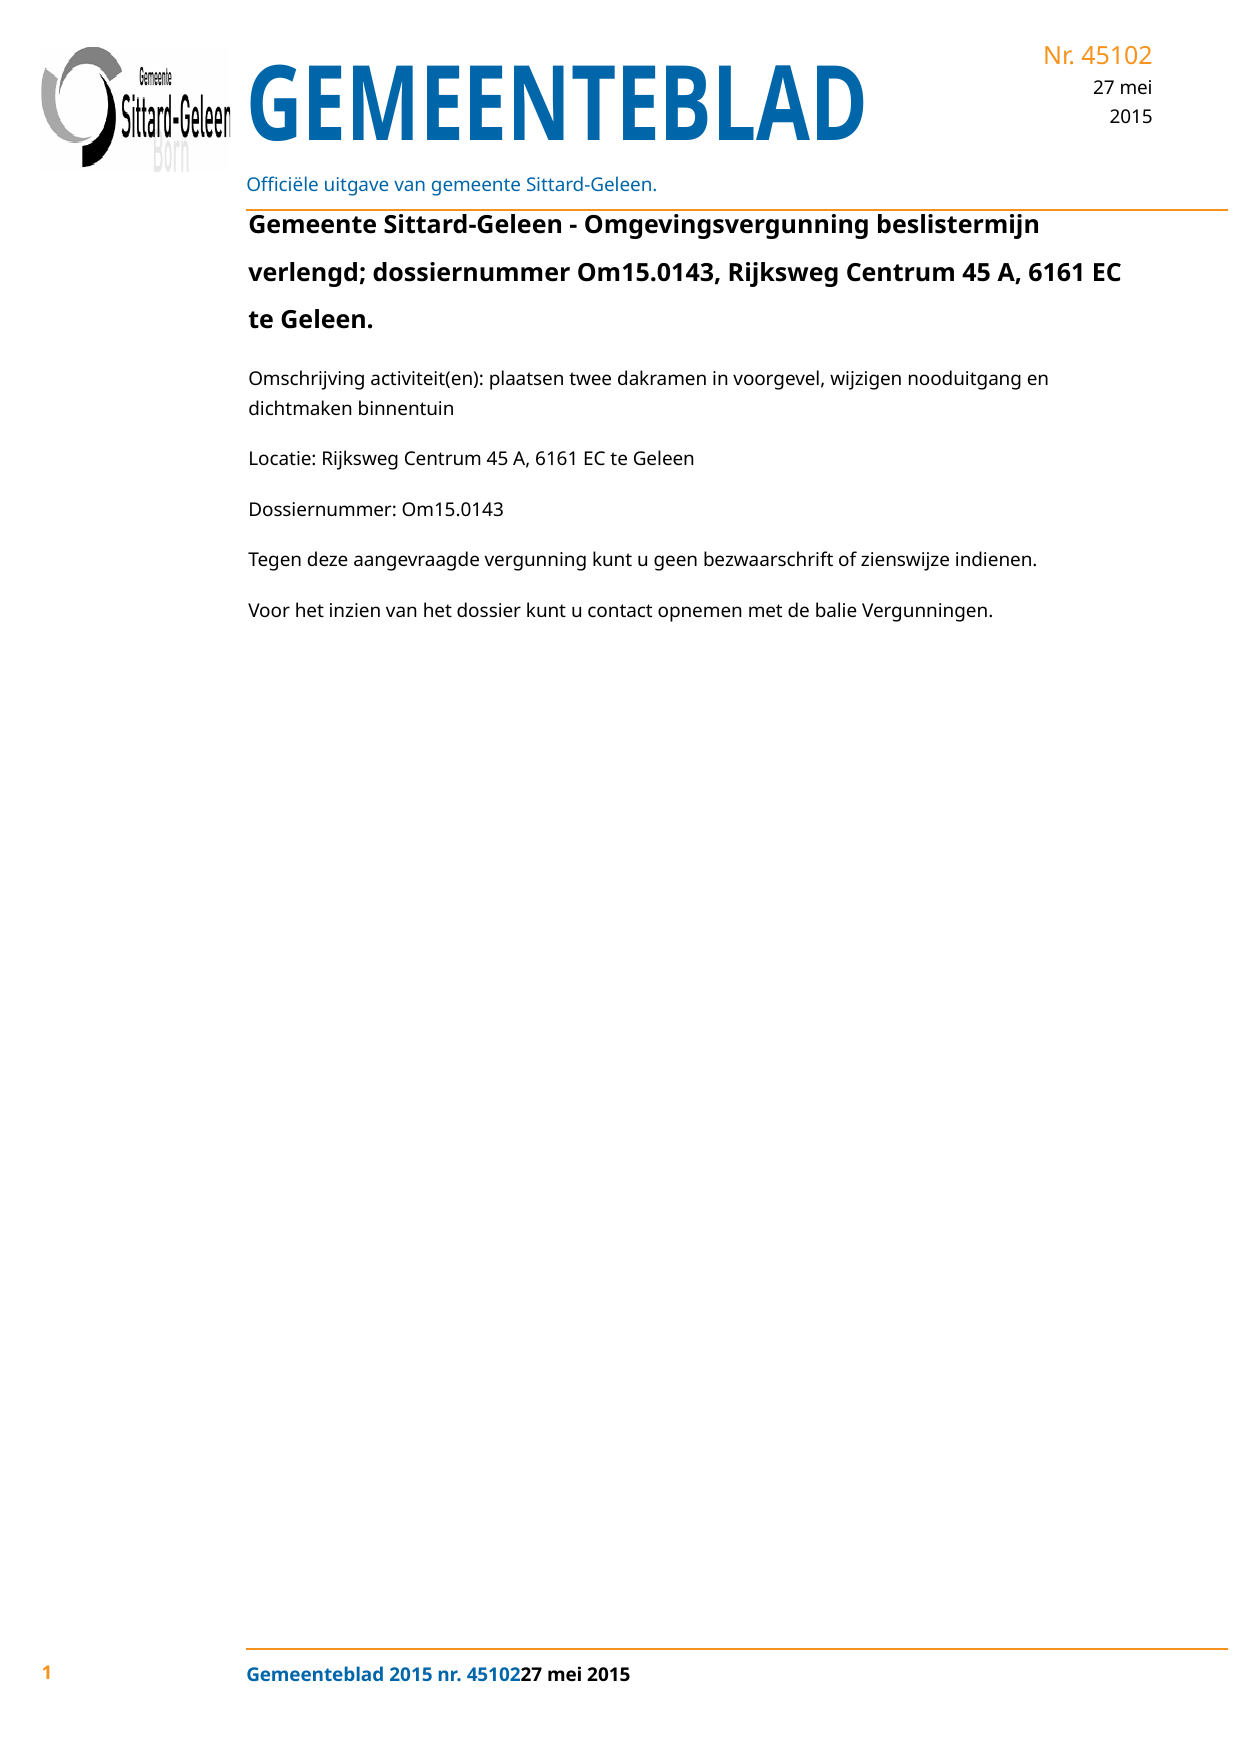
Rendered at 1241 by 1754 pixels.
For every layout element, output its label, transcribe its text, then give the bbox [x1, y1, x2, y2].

text Locatie: Rijksweg Centrum 45 A, 6161 EC te Geleen [248, 446, 1152, 471]
text Dossiernummer: Om15.0143 [248, 496, 1152, 522]
text Voor het inzien van het dossier kunt u contact opnemen met de balie Vergunningen. [248, 597, 1152, 622]
text Tegen deze aangevraagde vergunning kunt u geen bezwaarschrift of zienswijze indienen. [248, 546, 1152, 572]
text Omschrijving activiteit(en): plaatsen twee dakramen in voorgevel, wijzigen nooduitgang en dichtmaken binnentuin [248, 366, 1152, 421]
picture [41, 47, 231, 172]
text Gemeente Sittard-Geleen - Omgevingsvergunning beslistermijn verlengd; dossiernummer Om15.0143, Rijksweg Centrum 45 A, 6161 EC te Geleen. [248, 211, 1152, 336]
